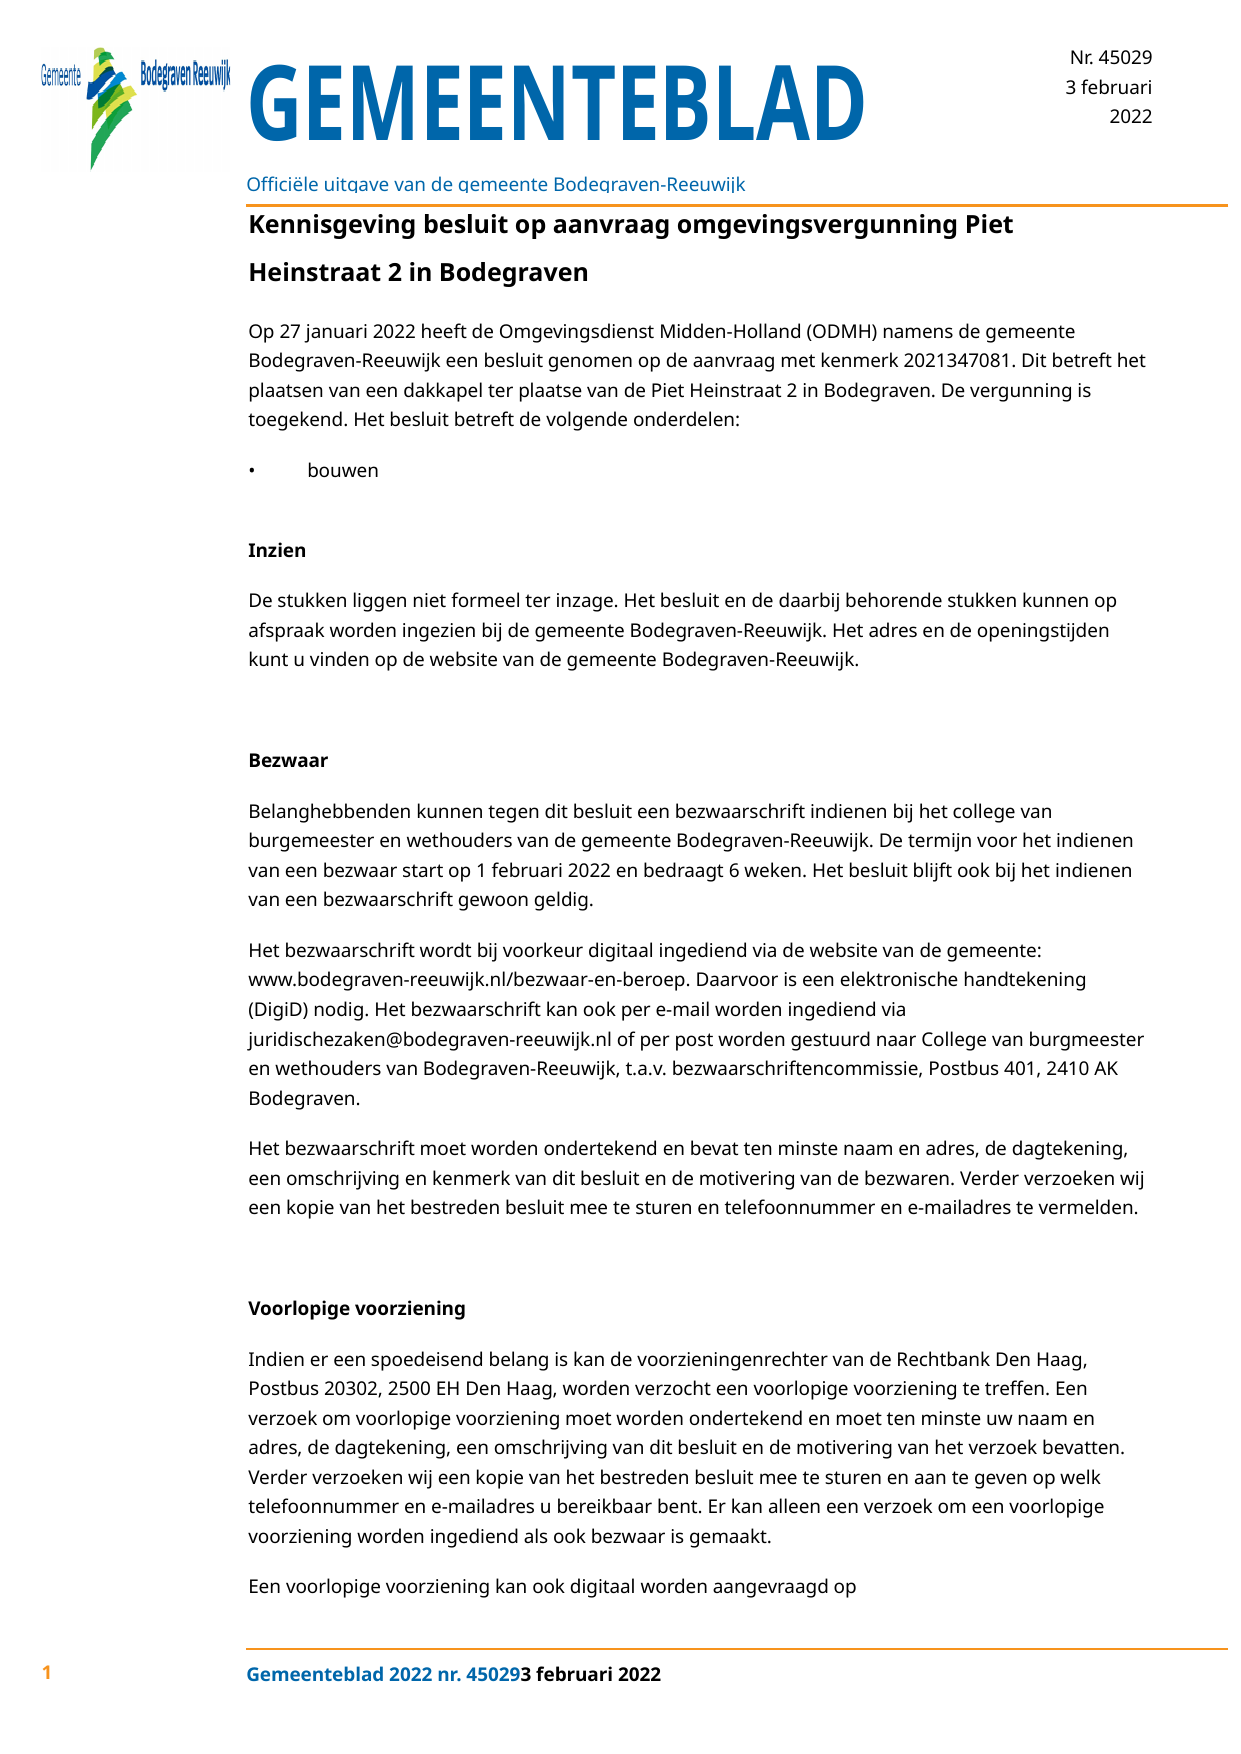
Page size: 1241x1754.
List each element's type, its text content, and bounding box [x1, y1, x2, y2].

text Het bezwaarschrift moet worden ondertekend en bevat ten minste naam en adres, de dagtekening, een omschrijving en kenmerk van dit besluit en de motivering van de bezwaren. Verder verzoeken wij een kopie van het bestreden besluit mee te sturen en telefoonnummer en e-mailadres te vermelden. [248, 1135, 1152, 1220]
text Belanghebbenden kunnen tegen dit besluit een bezwaarschrift indienen bij het college van burgemeester en wethouders van de gemeente Bodegraven-Reeuwijk. De termijn voor het indienen van een bezwaar start op 1 februari 2022 en bedraagt 6 weken. Het besluit blijft ook bij het indienen van een bezwaarschrift gewoon geldig. [248, 798, 1152, 912]
text Bezwaar [248, 747, 1152, 773]
text Het bezwaarschrift wordt bij voorkeur digitaal ingediend via de website van de gemeente: www.bodegraven-reeuwijk.nl/bezwaar-en-beroep. Daarvoor is een elektronische handtekening (DigiD) nodig. Het bezwaarschrift kan ook per e-mail worden ingediend via juridischezaken@bodegraven-reeuwijk.nl of per post worden gestuurd naar College van burgmeester en wethouders van Bodegraven-Reeuwijk, t.a.v. bezwaarschriftencommissie, Postbus 401, 2410 AK Bodegraven. [248, 937, 1152, 1111]
text De stukken liggen niet formeel ter inzage. Het besluit en de daarbij behorende stukken kunnen op afspraak worden ingezien bij de gemeente Bodegraven-Reeuwijk. Het adres en de openingstijden kunt u vinden op de website van de gemeente Bodegraven-Reeuwijk. [248, 587, 1152, 672]
text Indien er een spoedeisend belang is kan de voorzieningenrechter van de Rechtbank Den Haag, Postbus 20302, 2500 EH Den Haag, worden verzocht een voorlopige voorziening te treffen. Een verzoek om voorlopige voorziening moet worden ondertekend en moet ten minste uw naam en adres, de dagtekening, een omschrijving van dit besluit en de motivering van het verzoek bevatten. Verder verzoeken wij een kopie van het bestreden besluit mee te sturen en aan te geven op welk telefoonnummer en e-mailadres u bereikbaar bent. Er kan alleen een verzoek om een voorlopige voorziening worden ingediend als ook bezwaar is gemaakt. [248, 1346, 1152, 1549]
list bouwen [248, 457, 1152, 483]
text Voorlopige voorziening [248, 1295, 1152, 1321]
picture [41, 47, 231, 172]
text Inzien [248, 537, 1152, 563]
text Op 27 januari 2022 heeft de Omgevingsdienst Midden-Holland (ODMH) namens de gemeente Bodegraven-Reeuwijk een besluit genomen op de aanvraag met kenmerk 2021347081. Dit betreft het plaatsen van een dakkapel ter plaatse van de Piet Heinstraat 2 in Bodegraven. De vergunning is toegekend. Het besluit betreft de volgende onderdelen: [248, 318, 1152, 432]
text Een voorlopige voorziening kan ook digitaal worden aangevraagd op [248, 1574, 1152, 1599]
text Kennisgeving besluit op aanvraag omgevingsvergunning Piet Heinstraat 2 in Bodegraven [248, 207, 1152, 288]
